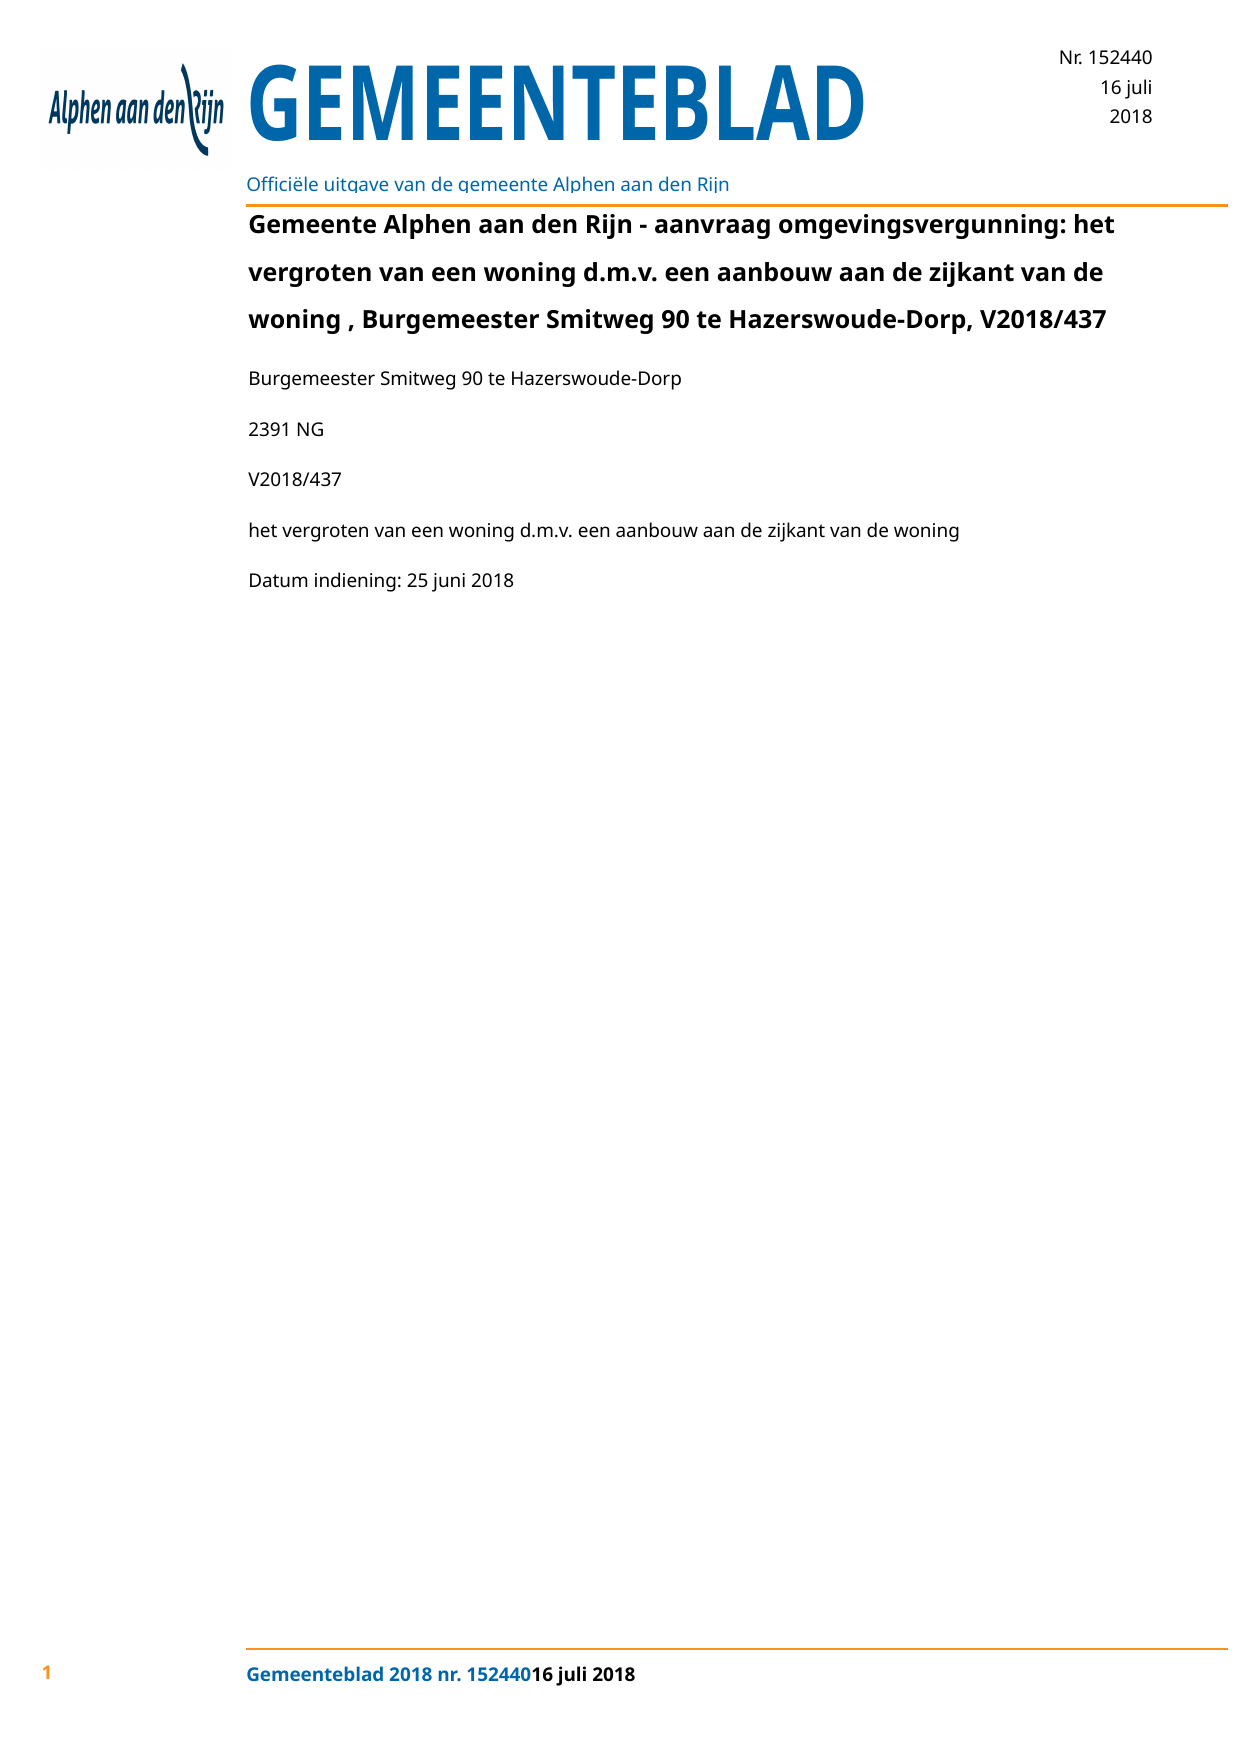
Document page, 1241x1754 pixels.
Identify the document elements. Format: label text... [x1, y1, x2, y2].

text Gemeente Alphen aan den Rijn - aanvraag omgevingsvergunning: het vergroten van een woning d.m.v. een aanbouw aan de zijkant van de woning , Burgemeester Smitweg 90 te Hazerswoude-Dorp, V2018/437 [248, 207, 1152, 336]
text 2391 NG [248, 416, 1152, 442]
text Burgemeester Smitweg 90 te Hazerswoude-Dorp [248, 366, 1152, 391]
text V2018/437 [248, 466, 1152, 492]
text Datum indiening: 25 juni 2018 [248, 567, 1152, 593]
text het vergroten van een woning d.m.v. een aanbouw aan de zijkant van de woning [248, 517, 1152, 542]
picture [41, 47, 231, 172]
